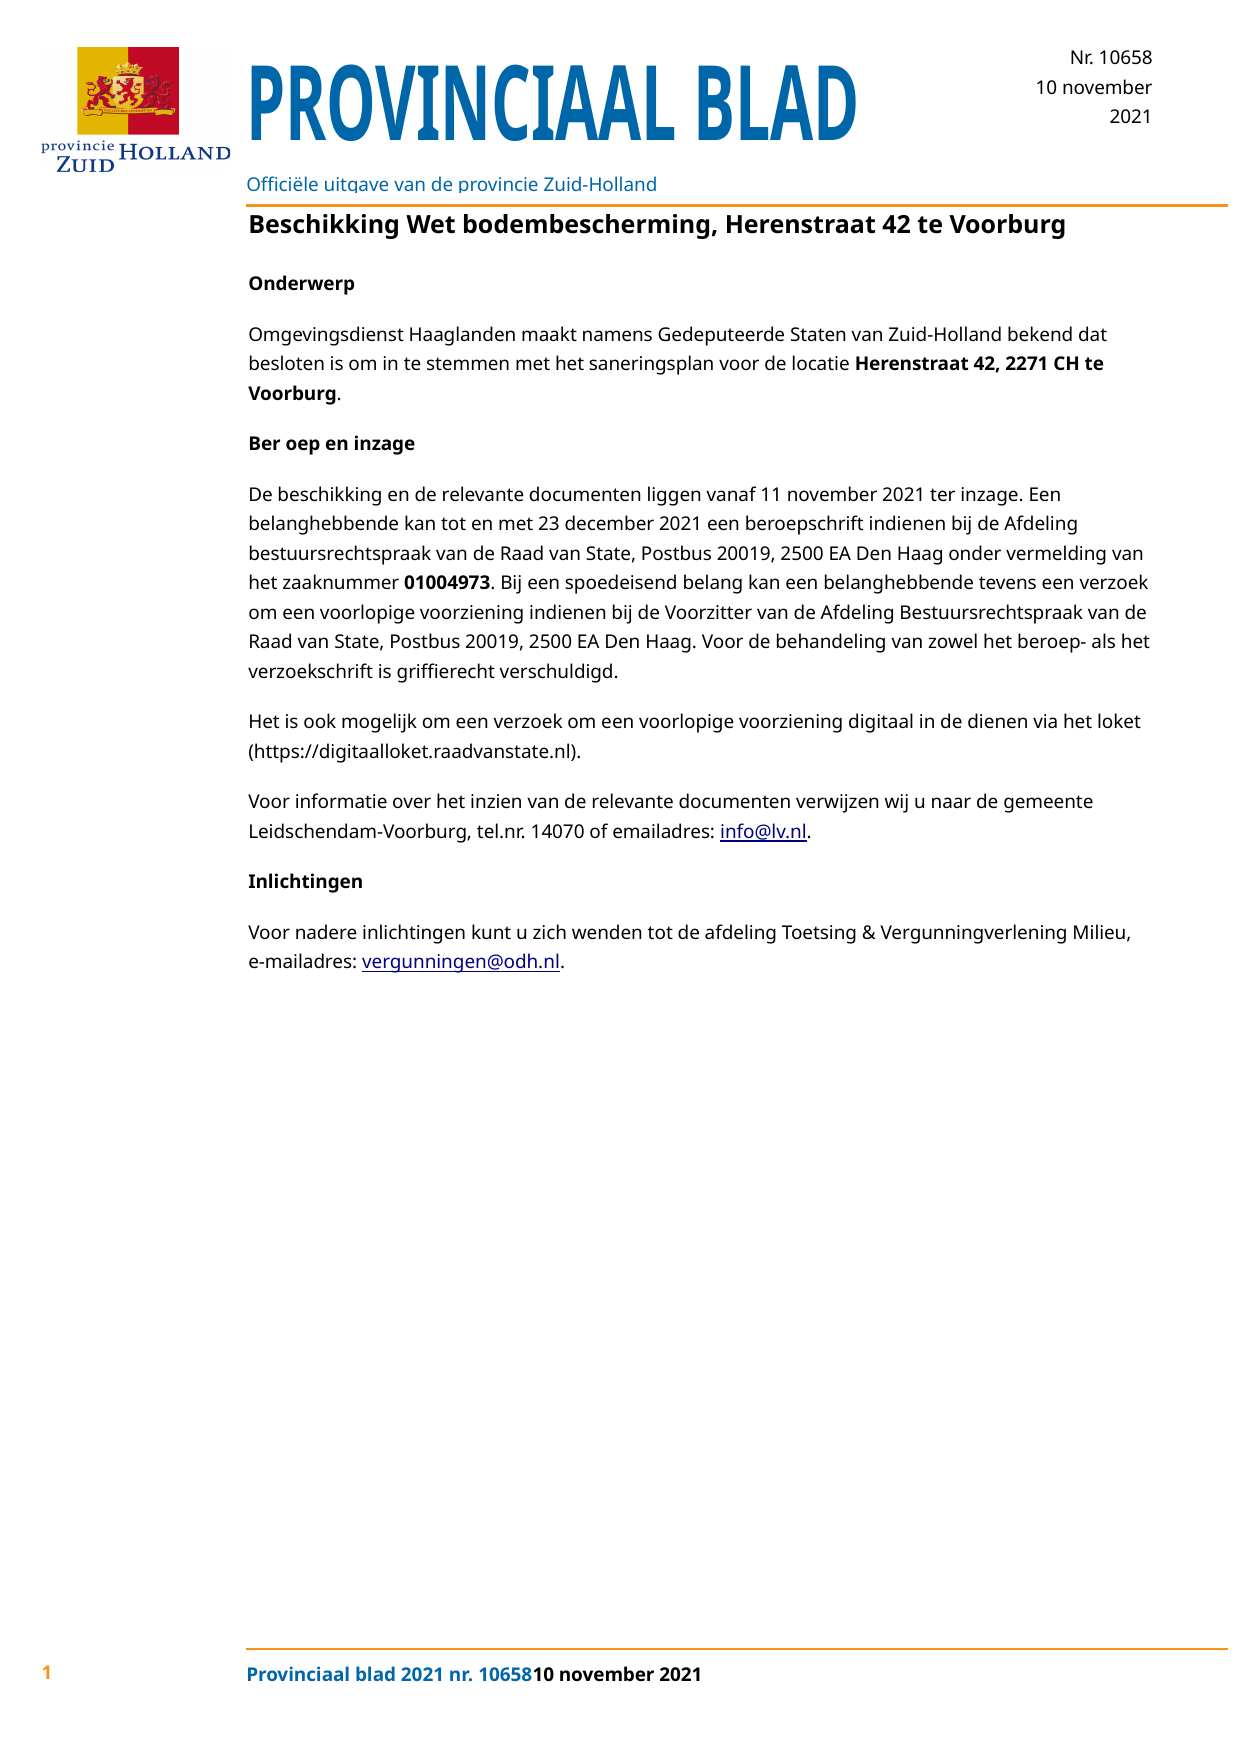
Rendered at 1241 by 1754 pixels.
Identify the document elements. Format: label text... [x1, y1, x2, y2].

text De beschikking en de relevante documenten liggen vanaf 11 november 2021 ter inzage. Een belanghebbende kan tot en met 23 december 2021 een beroepschrift indienen bij de Afdeling bestuursrechtspraak van de Raad van State, Postbus 20019, 2500 EA Den Haag onder vermelding van het zaaknummer 01004973. Bij een spoedeisend belang kan een belanghebbende tevens een verzoek om een voorlopige voorziening indienen bij de Voorzitter van de Afdeling Bestuursrechtspraak van de Raad van State, Postbus 20019, 2500 EA Den Haag. Voor de behandeling van zowel het beroep- als het verzoekschrift is griffierecht verschuldigd. [248, 481, 1152, 684]
text Ber oep en inzage [248, 430, 1152, 456]
text Onderwerp [248, 270, 1152, 296]
text Omgevingsdienst Haaglanden maakt namens Gedeputeerde Staten van Zuid-Holland bekend dat besloten is om in te stemmen met het saneringsplan voor de locatie Herenstraat 42, 2271 CH te Voorburg. [248, 321, 1152, 406]
picture [41, 47, 231, 172]
text Voor nadere inlichtingen kunt u zich wenden tot de afdeling Toetsing & Vergunningverlening Milieu, e-mailadres: vergunningen@odh.nl. [248, 919, 1152, 974]
text Inlichtingen [248, 869, 1152, 894]
text Beschikking Wet bodembescherming, Herenstraat 42 te Voorburg [248, 207, 1152, 241]
text Voor informatie over het inzien van de relevante documenten verwijzen wij u naar de gemeente Leidschendam-Voorburg, tel.nr. 14070 of emailadres: info@lv.nl. [248, 789, 1152, 844]
text Het is ook mogelijk om een verzoek om een voorlopige voorziening digitaal in de dienen via het loket (https://digitaalloket.raadvanstate.nl). [248, 709, 1152, 764]
